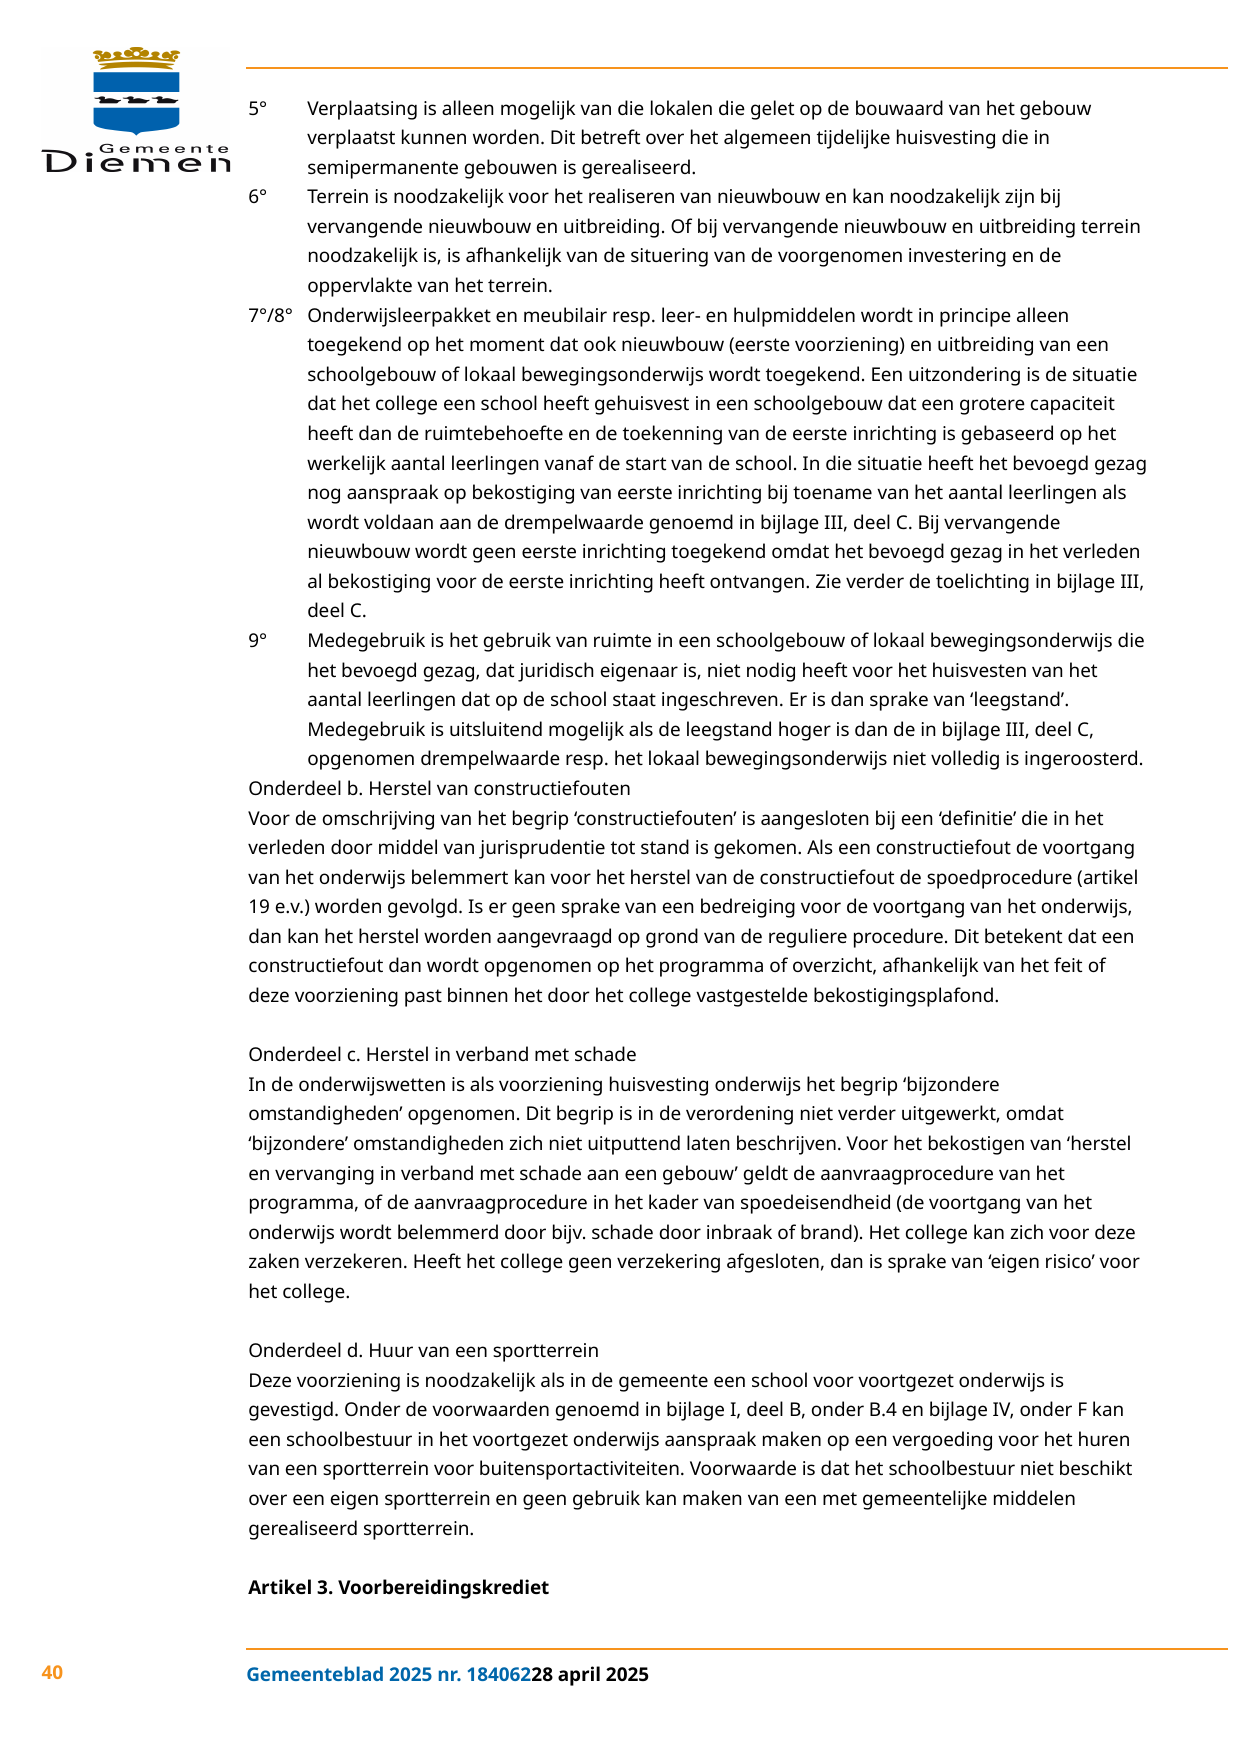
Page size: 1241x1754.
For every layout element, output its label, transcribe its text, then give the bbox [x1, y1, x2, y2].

list Onderwijsleerpakket en meubilair resp. leer- en hulpmiddelen wordt in principe alleen toegekend op het moment dat ook nieuwbouw (eerste voorziening) en uitbreiding van een schoolgebouw of lokaal bewegingsonderwijs wordt toegekend. Een uitzondering is de situatie dat het college een school heeft gehuisvest in een schoolgebouw dat een grotere capaciteit heeft dan de ruimtebehoefte en de toekenning van de eerste inrichting is gebaseerd op het werkelijk aantal leerlingen vanaf de start van de school. In die situatie heeft het bevoegd gezag nog aanspraak op bekostiging van eerste inrichting bij toename van het aantal leerlingen als wordt voldaan aan de drempelwaarde genoemd in bijlage III, deel C. Bij vervangende nieuwbouw wordt geen eerste inrichting toegekend omdat het bevoegd gezag in het verleden al bekostiging voor de eerste inrichting heeft ontvangen. Zie verder de toelichting in bijlage III, deel C. [248, 302, 1152, 623]
list Terrein is noodzakelijk voor het realiseren van nieuwbouw en kan noodzakelijk zijn bij vervangende nieuwbouw en uitbreiding. Of bij vervangende nieuwbouw en uitbreiding terrein noodzakelijk is, is afhankelijk van de situering van de voorgenomen investering en de oppervlakte van het terrein. [248, 183, 1152, 298]
text Onderdeel c. Herstel in verband met schade [248, 1041, 1152, 1067]
text Onderdeel b. Herstel van constructiefouten [248, 775, 1152, 801]
list Medegebruik is het gebruik van ruimte in een schoolgebouw of lokaal bewegingsonderwijs die het bevoegd gezag, dat juridisch eigenaar is, niet nodig heeft voor het huisvesten van het aantal leerlingen dat op de school staat ingeschreven. Er is dan sprake van ‘leegstand’. Medegebruik is uitsluitend mogelijk als de leegstand hoger is dan de in bijlage III, deel C, opgenomen drempelwaarde resp. het lokaal bewegingsonderwijs niet volledig is ingeroosterd. [248, 627, 1152, 771]
text In de onderwijswetten is als voorziening huisvesting onderwijs het begrip ‘bijzondere omstandigheden’ opgenomen. Dit begrip is in de verordening niet verder uitgewerkt, omdat ‘bijzondere’ omstandigheden zich niet uitputtend laten beschrijven. Voor het bekostigen van ‘herstel en vervanging in verband met schade aan een gebouw’ geldt de aanvraagprocedure van het programma, of de aanvraagprocedure in het kader van spoedeisendheid (de voortgang van het onderwijs wordt belemmerd door bijv. schade door inbraak of brand). Het college kan zich voor deze zaken verzekeren. Heeft het college geen verzekering afgesloten, dan is sprake van ‘eigen risico’ voor het college. [248, 1071, 1152, 1304]
text Artikel 3. Voorbereidingskrediet [248, 1574, 1152, 1600]
list Verplaatsing is alleen mogelijk van die lokalen die gelet op de bouwaard van het gebouw verplaatst kunnen worden. Dit betreft over het algemeen tijdelijke huisvesting die in semipermanente gebouwen is gerealiseerd. [248, 95, 1152, 180]
text Onderdeel d. Huur van een sportterrein [248, 1337, 1152, 1363]
picture [41, 47, 231, 172]
text Deze voorziening is noodzakelijk als in de gemeente een school voor voortgezet onderwijs is gevestigd. Onder de voorwaarden genoemd in bijlage I, deel B, onder B.4 en bijlage IV, onder F kan een schoolbestuur in het voortgezet onderwijs aanspraak maken op een vergoeding voor het huren van een sportterrein voor buitensportactiviteiten. Voorwaarde is dat het schoolbestuur niet beschikt over een eigen sportterrein en geen gebruik kan maken van een met gemeentelijke middelen gerealiseerd sportterrein. [248, 1367, 1152, 1541]
text Voor de omschrijving van het begrip ‘constructiefouten’ is aangesloten bij een ‘definitie’ die in het verleden door middel van jurisprudentie tot stand is gekomen. Als een constructiefout de voortgang van het onderwijs belemmert kan voor het herstel van de constructiefout de spoedprocedure (artikel 19 e.v.) worden gevolgd. Is er geen sprake van een bedreiging voor de voortgang van het onderwijs, dan kan het herstel worden aangevraagd op grond van de reguliere procedure. Dit betekent dat een constructiefout dan wordt opgenomen op het programma of overzicht, afhankelijk van het feit of deze voorziening past binnen het door het college vastgestelde bekostigingsplafond. [248, 805, 1152, 1008]
